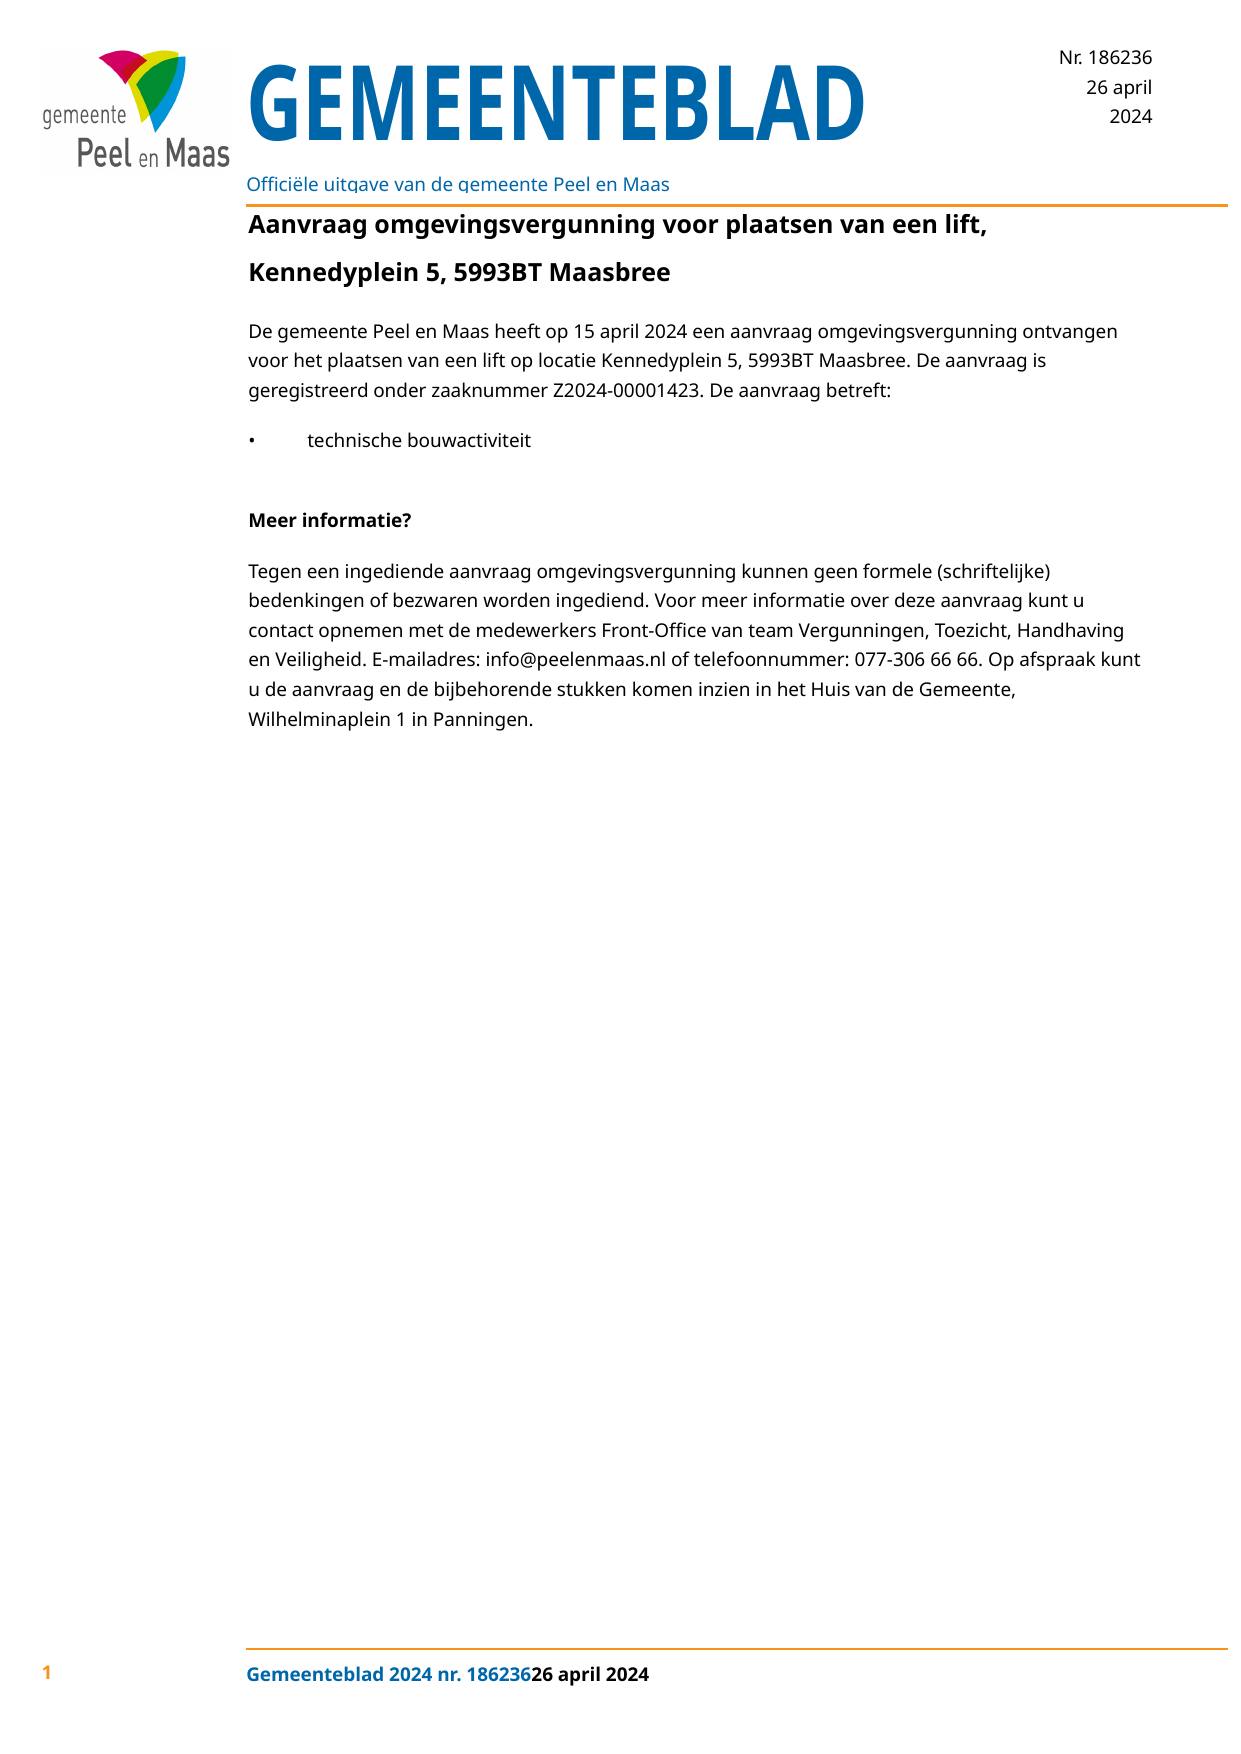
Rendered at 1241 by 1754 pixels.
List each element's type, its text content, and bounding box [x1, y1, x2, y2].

text Meer informatie? [248, 507, 1152, 533]
text De gemeente Peel en Maas heeft op 15 april 2024 een aanvraag omgevingsvergunning ontvangen voor het plaatsen van een lift op locatie Kennedyplein 5, 5993BT Maasbree. De aanvraag is geregistreerd onder zaaknummer Z2024-00001423. De aanvraag betreft: [248, 318, 1152, 403]
text Tegen een ingediende aanvraag omgevingsvergunning kunnen geen formele (schriftelijke) bedenkingen of bezwaren worden ingediend. Voor meer informatie over deze aanvraag kunt u contact opnemen met de medewerkers Front-Office van team Vergunningen, Toezicht, Handhaving en Veiligheid. E-mailadres: info@peelenmaas.nl of telefoonnummer: 077-306 66 66. Op afspraak kunt u de aanvraag en de bijbehorende stukken komen inzien in het Huis van de Gemeente, Wilhelminaplein 1 in Panningen. [248, 558, 1152, 732]
list technische bouwactiviteit [248, 427, 1152, 453]
text Aanvraag omgevingsvergunning voor plaatsen van een lift, Kennedyplein 5, 5993BT Maasbree [248, 207, 1152, 288]
picture [41, 47, 231, 172]
